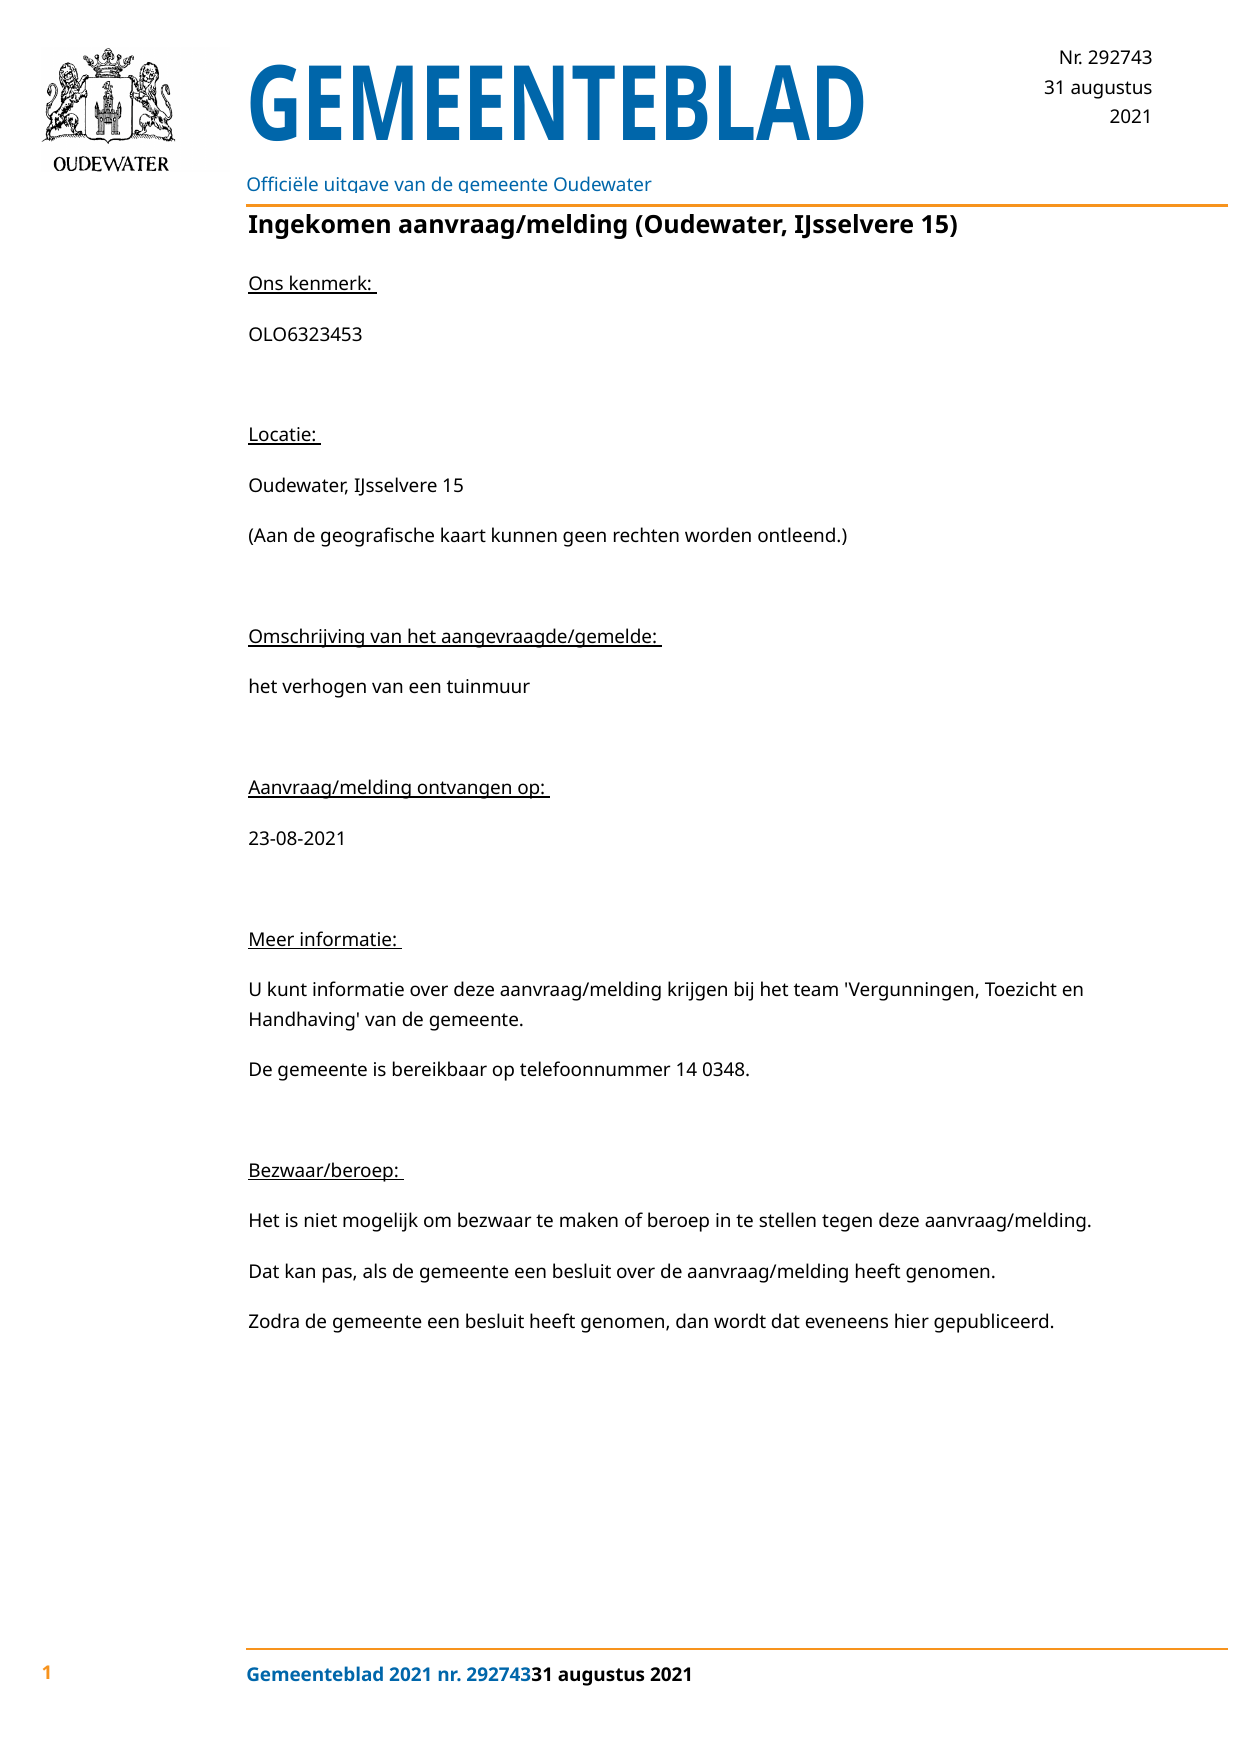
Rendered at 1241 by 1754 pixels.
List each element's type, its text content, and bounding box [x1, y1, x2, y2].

text (Aan de geografische kaart kunnen geen rechten worden ontleend.) [248, 522, 1152, 548]
text Ons kenmerk: [248, 270, 1152, 296]
text Aanvraag/melding ontvangen op: [248, 774, 1152, 800]
text Meer informatie: [248, 926, 1152, 951]
text Locatie: [248, 422, 1152, 447]
text Ingekomen aanvraag/melding (Oudewater, IJsselvere 15) [248, 207, 1152, 241]
text Oudewater, IJsselvere 15 [248, 472, 1152, 498]
text Zodra de gemeente een besluit heeft genomen, dan wordt dat eveneens hier gepubliceerd. [248, 1308, 1152, 1334]
text Bezwaar/beroep: [248, 1157, 1152, 1183]
picture [41, 47, 231, 172]
text Het is niet mogelijk om bezwaar te maken of beroep in te stellen tegen deze aanvraag/melding. [248, 1207, 1152, 1233]
text Dat kan pas, als de gemeente een besluit over de aanvraag/melding heeft genomen. [248, 1258, 1152, 1283]
text De gemeente is bereikbaar op telefoonnummer 14 0348. [248, 1056, 1152, 1082]
text 23-08-2021 [248, 825, 1152, 851]
text het verhogen van een tuinmuur [248, 674, 1152, 699]
text Omschrijving van het aangevraagde/gemelde: [248, 623, 1152, 649]
text U kunt informatie over deze aanvraag/melding krijgen bij het team 'Vergunningen, Toezicht en Handhaving' van de gemeente. [248, 976, 1152, 1031]
text OLO6323453 [248, 321, 1152, 346]
